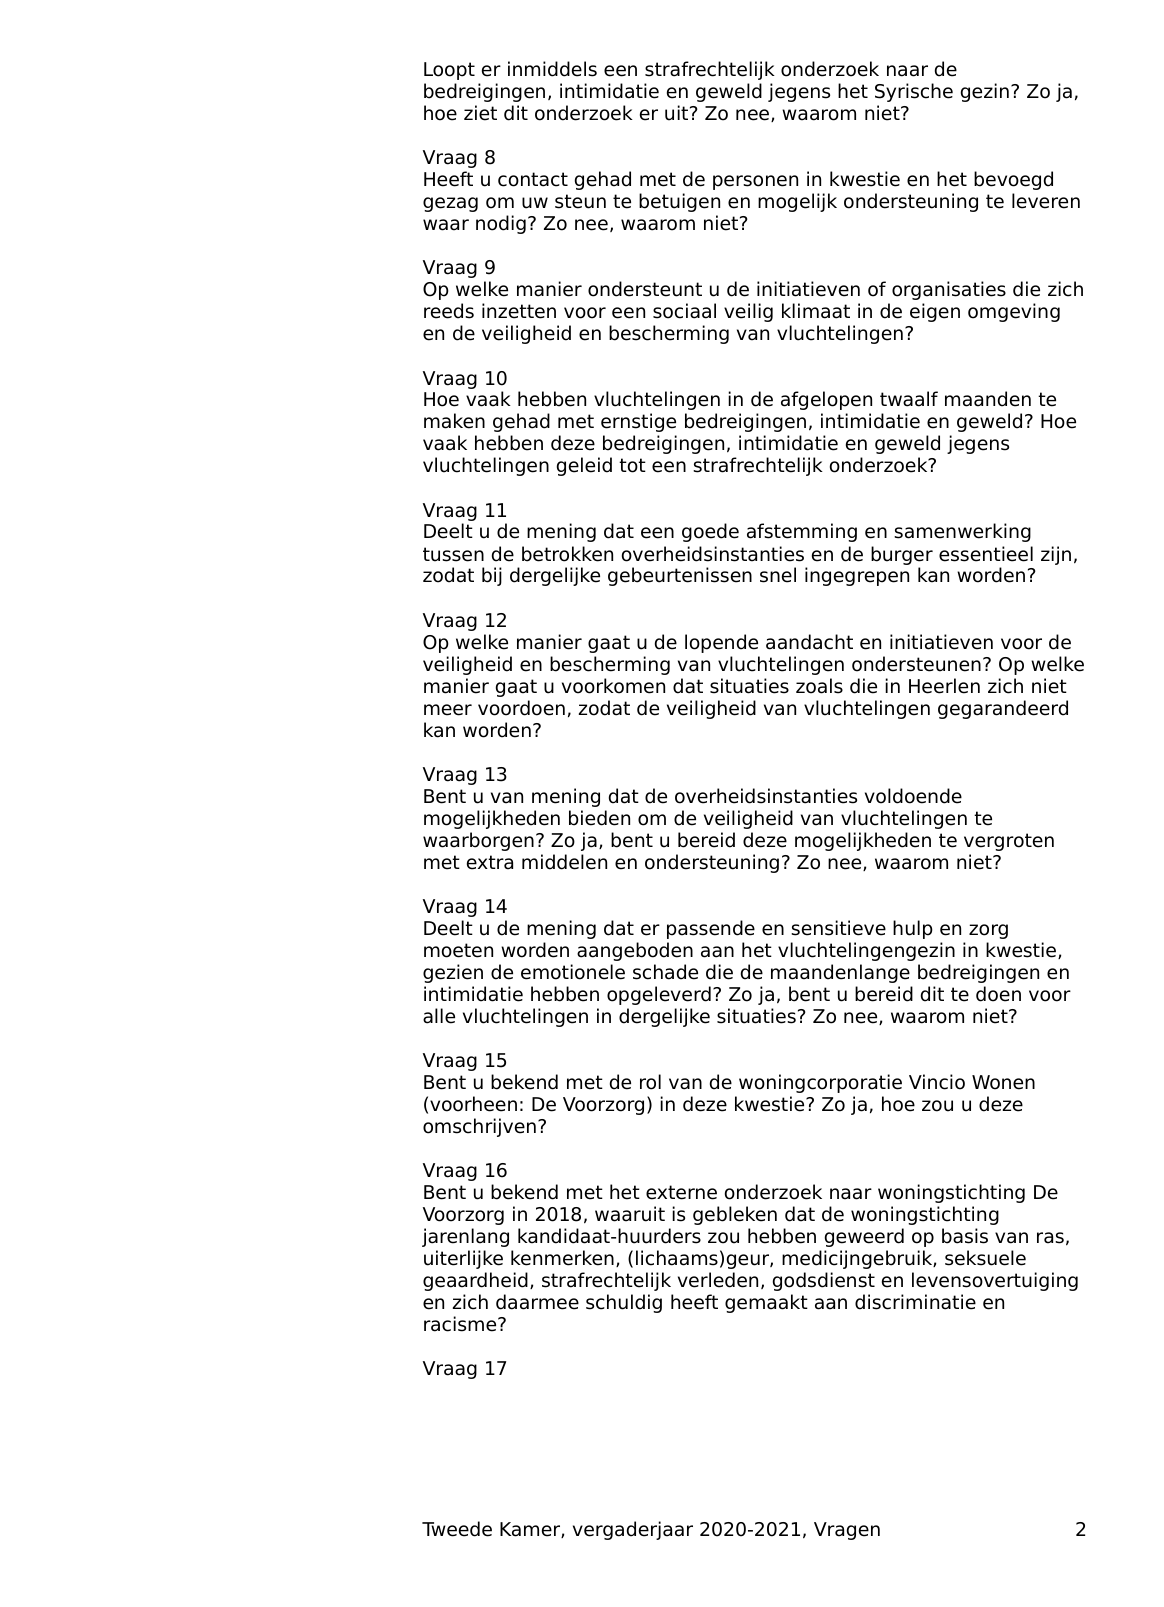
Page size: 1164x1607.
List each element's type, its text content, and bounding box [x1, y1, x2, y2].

text Bent u bekend met de rol van de woningcorporatie Vincio Wonen (voorheen: De Voorzorg) in deze kwestie? Zo ja, hoe zou u deze omschrijven? [422, 1072, 1087, 1138]
text Vraag 15 [422, 1050, 1087, 1072]
text Heeft u contact gehad met de personen in kwestie en het bevoegd gezag om uw steun te betuigen en mogelijk ondersteuning te leveren waar nodig? Zo nee, waarom niet? [422, 169, 1087, 235]
text Vraag 10 [422, 367, 1087, 389]
text Vraag 13 [422, 764, 1087, 786]
text Op welke manier gaat u de lopende aandacht en initiatieven voor de veiligheid en bescherming van vluchtelingen ondersteunen? Op welke manier gaat u voorkomen dat situaties zoals die in Heerlen zich niet meer voordoen, zodat de veiligheid van vluchtelingen gegarandeerd kan worden? [422, 632, 1087, 741]
text Vraag 11 [422, 499, 1087, 521]
text Vraag 9 [422, 257, 1087, 279]
text Vraag 17 [422, 1358, 1087, 1380]
text Deelt u de mening dat er passende en sensitieve hulp en zorg moeten worden aangeboden aan het vluchtelingengezin in kwestie, gezien de emotionele schade die de maandenlange bedreigingen en intimidatie hebben opgeleverd? Zo ja, bent u bereid dit te doen voor alle vluchtelingen in dergelijke situaties? Zo nee, waarom niet? [422, 918, 1087, 1028]
text Vraag 12 [422, 609, 1087, 632]
text Bent u van mening dat de overheidsinstanties voldoende mogelijkheden bieden om de veiligheid van vluchtelingen te waarborgen? Zo ja, bent u bereid deze mogelijkheden te vergroten met extra middelen en ondersteuning? Zo nee, waarom niet? [422, 786, 1087, 873]
text Op welke manier ondersteunt u de initiatieven of organisaties die zich reeds inzetten voor een sociaal veilig klimaat in de eigen omgeving en de veiligheid en bescherming van vluchtelingen? [422, 279, 1087, 345]
text Vraag 16 [422, 1160, 1087, 1182]
text Vraag 14 [422, 896, 1087, 918]
text Vraag 8 [422, 147, 1087, 169]
text Hoe vaak hebben vluchtelingen in de afgelopen twaalf maanden te maken gehad met ernstige bedreigingen, intimidatie en geweld? Hoe vaak hebben deze bedreigingen, intimidatie en geweld jegens vluchtelingen geleid tot een strafrechtelijk onderzoek? [422, 389, 1087, 477]
text Loopt er inmiddels een strafrechtelijk onderzoek naar de bedreigingen, intimidatie en geweld jegens het Syrische gezin? Zo ja, hoe ziet dit onderzoek er uit? Zo nee, waarom niet? [422, 59, 1087, 125]
text Bent u bekend met het externe onderzoek naar woningstichting De Voorzorg in 2018, waaruit is gebleken dat de woningstichting jarenlang kandidaat-huurders zou hebben geweerd op basis van ras, uiterlijke kenmerken, (lichaams)geur, medicijngebruik, seksuele geaardheid, strafrechtelijk verleden, godsdienst en levensovertuiging en zich daarmee schuldig heeft gemaakt aan discriminatie en racisme? [422, 1182, 1087, 1336]
text Deelt u de mening dat een goede afstemming en samenwerking tussen de betrokken overheidsinstanties en de burger essentieel zijn, zodat bij dergelijke gebeurtenissen snel ingegrepen kan worden? [422, 521, 1087, 587]
